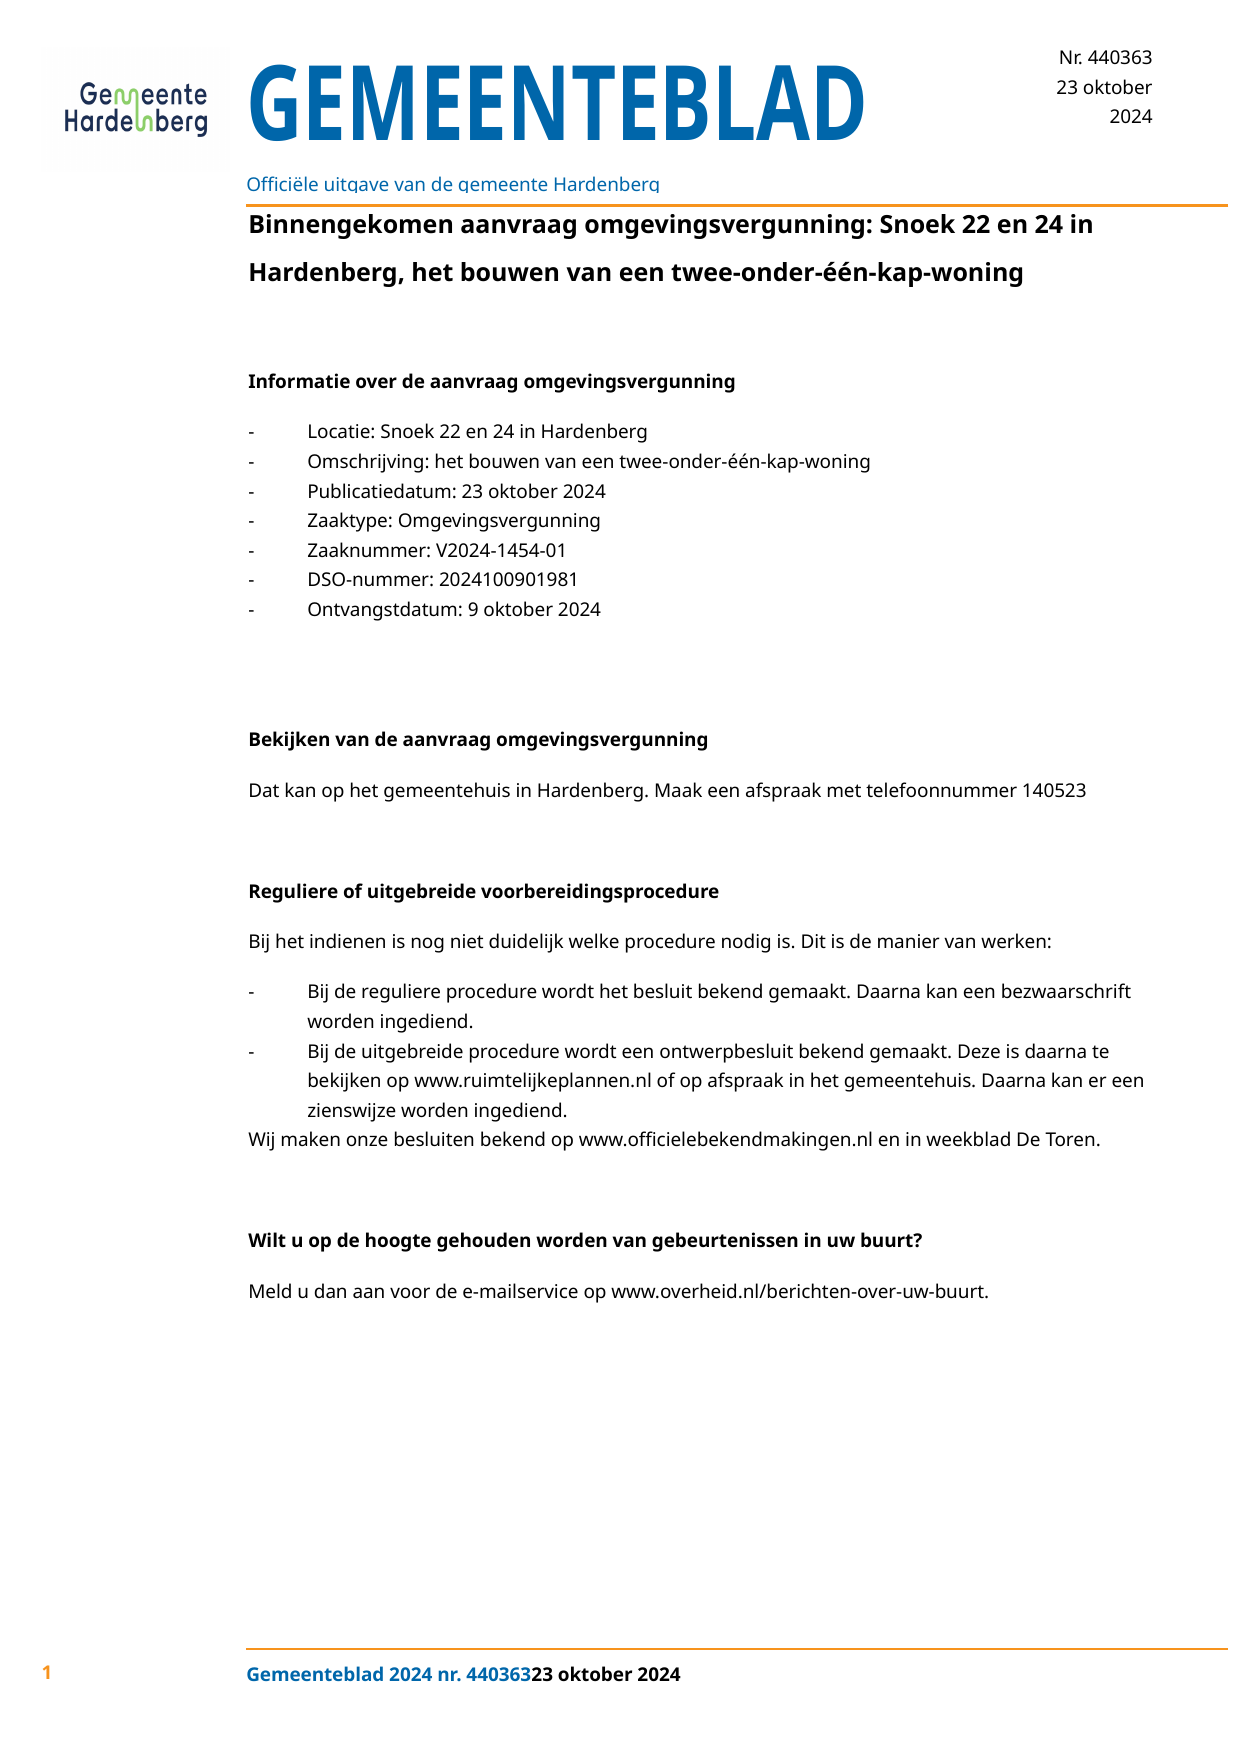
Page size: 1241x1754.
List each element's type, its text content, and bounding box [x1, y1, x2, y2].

text Wilt u op de hoogte gehouden worden van gebeurtenissen in uw buurt? [248, 1227, 1152, 1253]
list Publicatiedatum: 23 oktober 2024 [248, 478, 1152, 504]
text Informatie over de aanvraag omgevingsvergunning [248, 368, 1152, 394]
list Bij de reguliere procedure wordt het besluit bekend gemaakt. Daarna kan een bezwaarschrift worden ingediend. [248, 979, 1152, 1034]
list Locatie: Snoek 22 en 24 in Hardenberg [248, 419, 1152, 444]
list Bij de uitgebreide procedure wordt een ontwerpbesluit bekend gemaakt. Deze is daarna te bekijken op www.ruimtelijkeplannen.nl of op afspraak in het gemeentehuis. Daarna kan er een zienswijze worden ingediend. [248, 1038, 1152, 1123]
text Binnengekomen aanvraag omgevingsvergunning: Snoek 22 en 24 in Hardenberg, het bouwen van een twee-onder-één-kap-woning [248, 207, 1152, 288]
text Dat kan op het gemeentehuis in Hardenberg. Maak een afspraak met telefoonnummer 140523 [248, 777, 1152, 803]
text Bij het indienen is nog niet duidelijk welke procedure nodig is. Dit is de manier van werken: [248, 928, 1152, 954]
list Zaaknummer: V2024-1454-01 [248, 537, 1152, 563]
text Bekijken van de aanvraag omgevingsvergunning [248, 727, 1152, 752]
text Wij maken onze besluiten bekend op www.officielebekendmakingen.nl en in weekblad De Toren. [248, 1127, 1152, 1152]
list Zaaktype: Omgevingsvergunning [248, 507, 1152, 533]
list DSO-nummer: 2024100901981 [248, 567, 1152, 592]
picture [41, 47, 231, 172]
text Meld u dan aan voor de e-mailservice op www.overheid.nl/berichten-over-uw-buurt. [248, 1278, 1152, 1304]
text Reguliere of uitgebreide voorbereidingsprocedure [248, 878, 1152, 904]
list Omschrijving: het bouwen van een twee-onder-één-kap-woning [248, 448, 1152, 474]
list Ontvangstdatum: 9 oktober 2024 [248, 596, 1152, 622]
